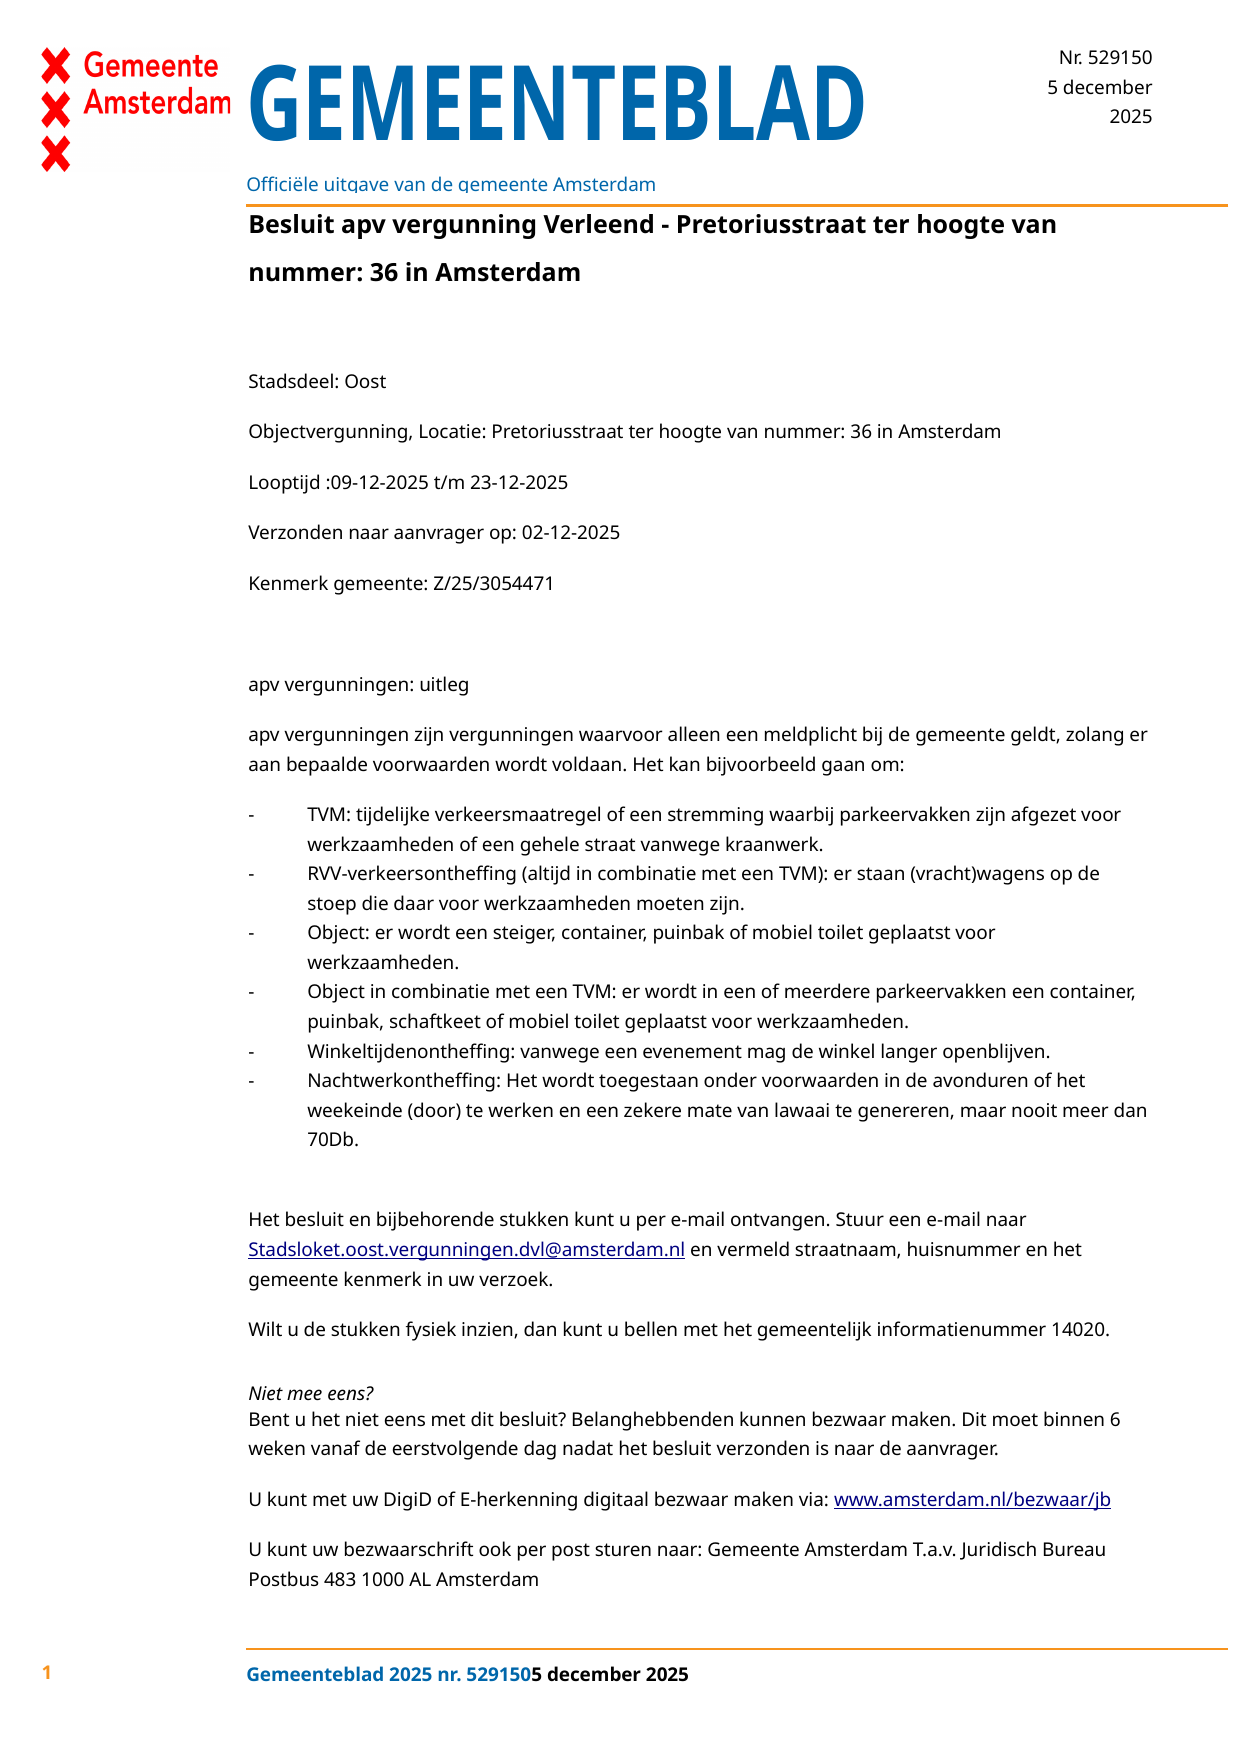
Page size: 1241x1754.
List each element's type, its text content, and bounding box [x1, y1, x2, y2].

text Verzonden naar aanvrager op: 02-12-2025 [248, 519, 1152, 545]
text apv vergunningen zijn vergunningen waarvoor alleen een meldplicht bij de gemeente geldt, zolang er aan bepaalde voorwaarden wordt voldaan. Het kan bijvoorbeeld gaan om: [248, 721, 1152, 777]
text Objectvergunning, Locatie: Pretoriusstraat ter hoogte van nummer: 36 in Amsterdam [248, 419, 1152, 444]
text apv vergunningen: uitleg [248, 671, 1152, 697]
text Stadsdeel: Oost [248, 368, 1152, 394]
text U kunt uw bezwaarschrift ook per post sturen naar: Gemeente Amsterdam T.a.v. Juridisch Bureau Postbus 483 1000 AL Amsterdam [248, 1536, 1152, 1592]
list Nachtwerkontheffing: Het wordt toegestaan onder voorwaarden in de avonduren of het weekeinde (door) te werken en een zekere mate van lawaai te genereren, maar nooit meer dan 70Db. [248, 1067, 1152, 1152]
text Besluit apv vergunning Verleend - Pretoriusstraat ter hoogte van nummer: 36 in Amsterdam [248, 207, 1152, 288]
text Looptijd :09-12-2025 t/m 23-12-2025 [248, 469, 1152, 495]
list TVM: tijdelijke verkeersmaatregel of een stremming waarbij parkeervakken zijn afgezet voor werkzaamheden of een gehele straat vanwege kraanwerk. [248, 801, 1152, 857]
picture [41, 47, 231, 172]
text U kunt met uw DigiD of E-herkenning digitaal bezwaar maken via: www.amsterdam.nl/bezwaar/jb [248, 1486, 1152, 1512]
list Object in combinatie met een TVM: er wordt in een of meerdere parkeervakken een container, puinbak, schaftkeet of mobiel toilet geplaatst voor werkzaamheden. [248, 979, 1152, 1034]
list RVV-verkeersontheffing (altijd in combinatie met een TVM): er staan (vracht)wagens op de stoep die daar voor werkzaamheden moeten zijn. [248, 860, 1152, 916]
text Niet mee eens? [248, 1380, 1152, 1406]
text Bent u het niet eens met dit besluit? Belanghebbenden kunnen bezwaar maken. Dit moet binnen 6 weken vanaf de eerstvolgende dag nadat het besluit verzonden is naar de aanvrager. [248, 1406, 1152, 1461]
text Het besluit en bijbehorende stukken kunt u per e-mail ontvangen. Stuur een e-mail naar Stadsloket.oost.vergunningen.dvl@amsterdam.nl en vermeld straatnaam, huisnummer en het gemeente kenmerk in uw verzoek. [248, 1207, 1152, 1292]
text Kenmerk gemeente: Z/25/3054471 [248, 570, 1152, 596]
list Object: er wordt een steiger, container, puinbak of mobiel toilet geplaatst voor werkzaamheden. [248, 919, 1152, 975]
list Winkeltijdenontheffing: vanwege een evenement mag de winkel langer openblijven. [248, 1038, 1152, 1064]
text Wilt u de stukken fysiek inzien, dan kunt u bellen met het gemeentelijk informatienummer 14020. [248, 1316, 1152, 1342]
